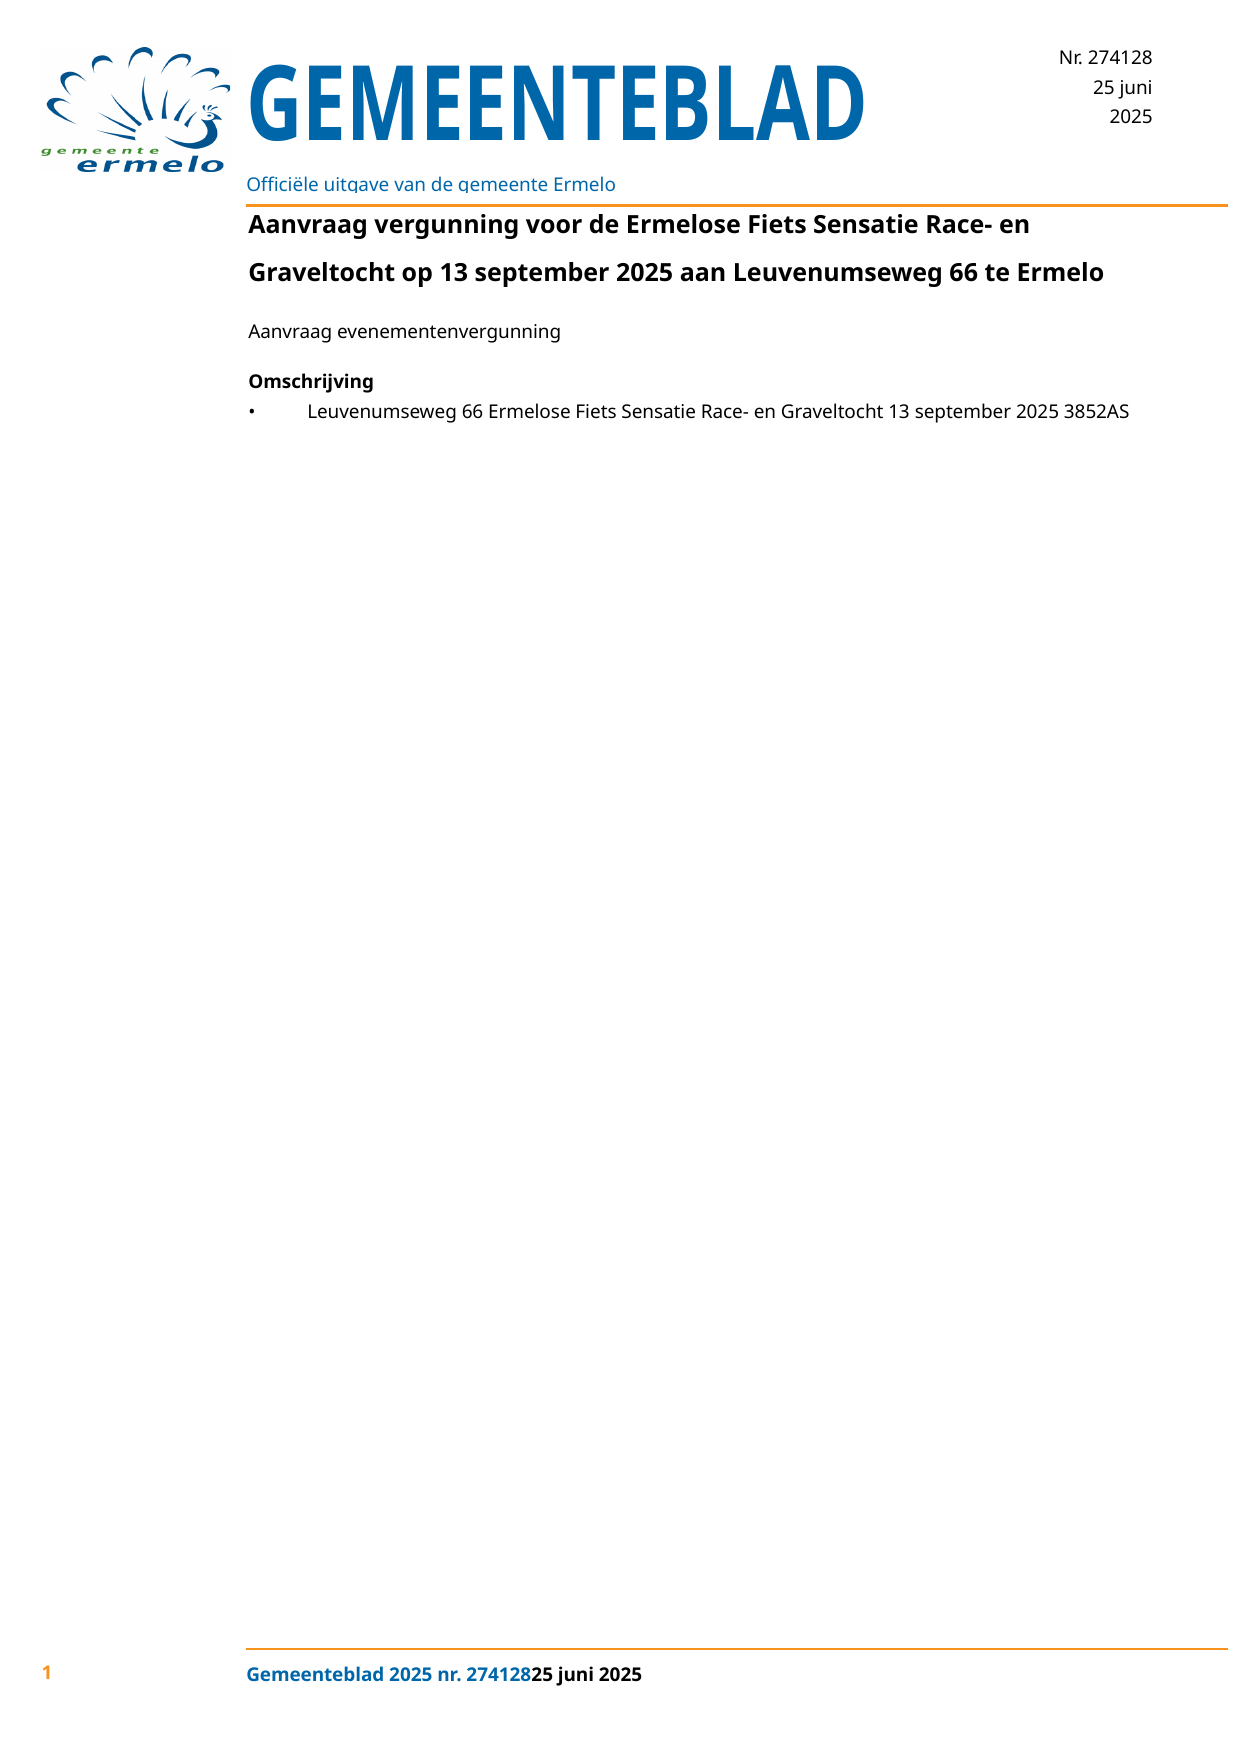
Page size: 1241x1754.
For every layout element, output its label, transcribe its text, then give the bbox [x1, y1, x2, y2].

text Omschrijving [248, 368, 1152, 394]
list Leuvenumseweg 66 Ermelose Fiets Sensatie Race- en Graveltocht 13 september 2025 3852AS [248, 398, 1152, 424]
text Aanvraag evenementenvergunning [248, 318, 1152, 344]
picture [41, 47, 231, 172]
text Aanvraag vergunning voor de Ermelose Fiets Sensatie Race- en Graveltocht op 13 september 2025 aan Leuvenumseweg 66 te Ermelo [248, 207, 1152, 288]
